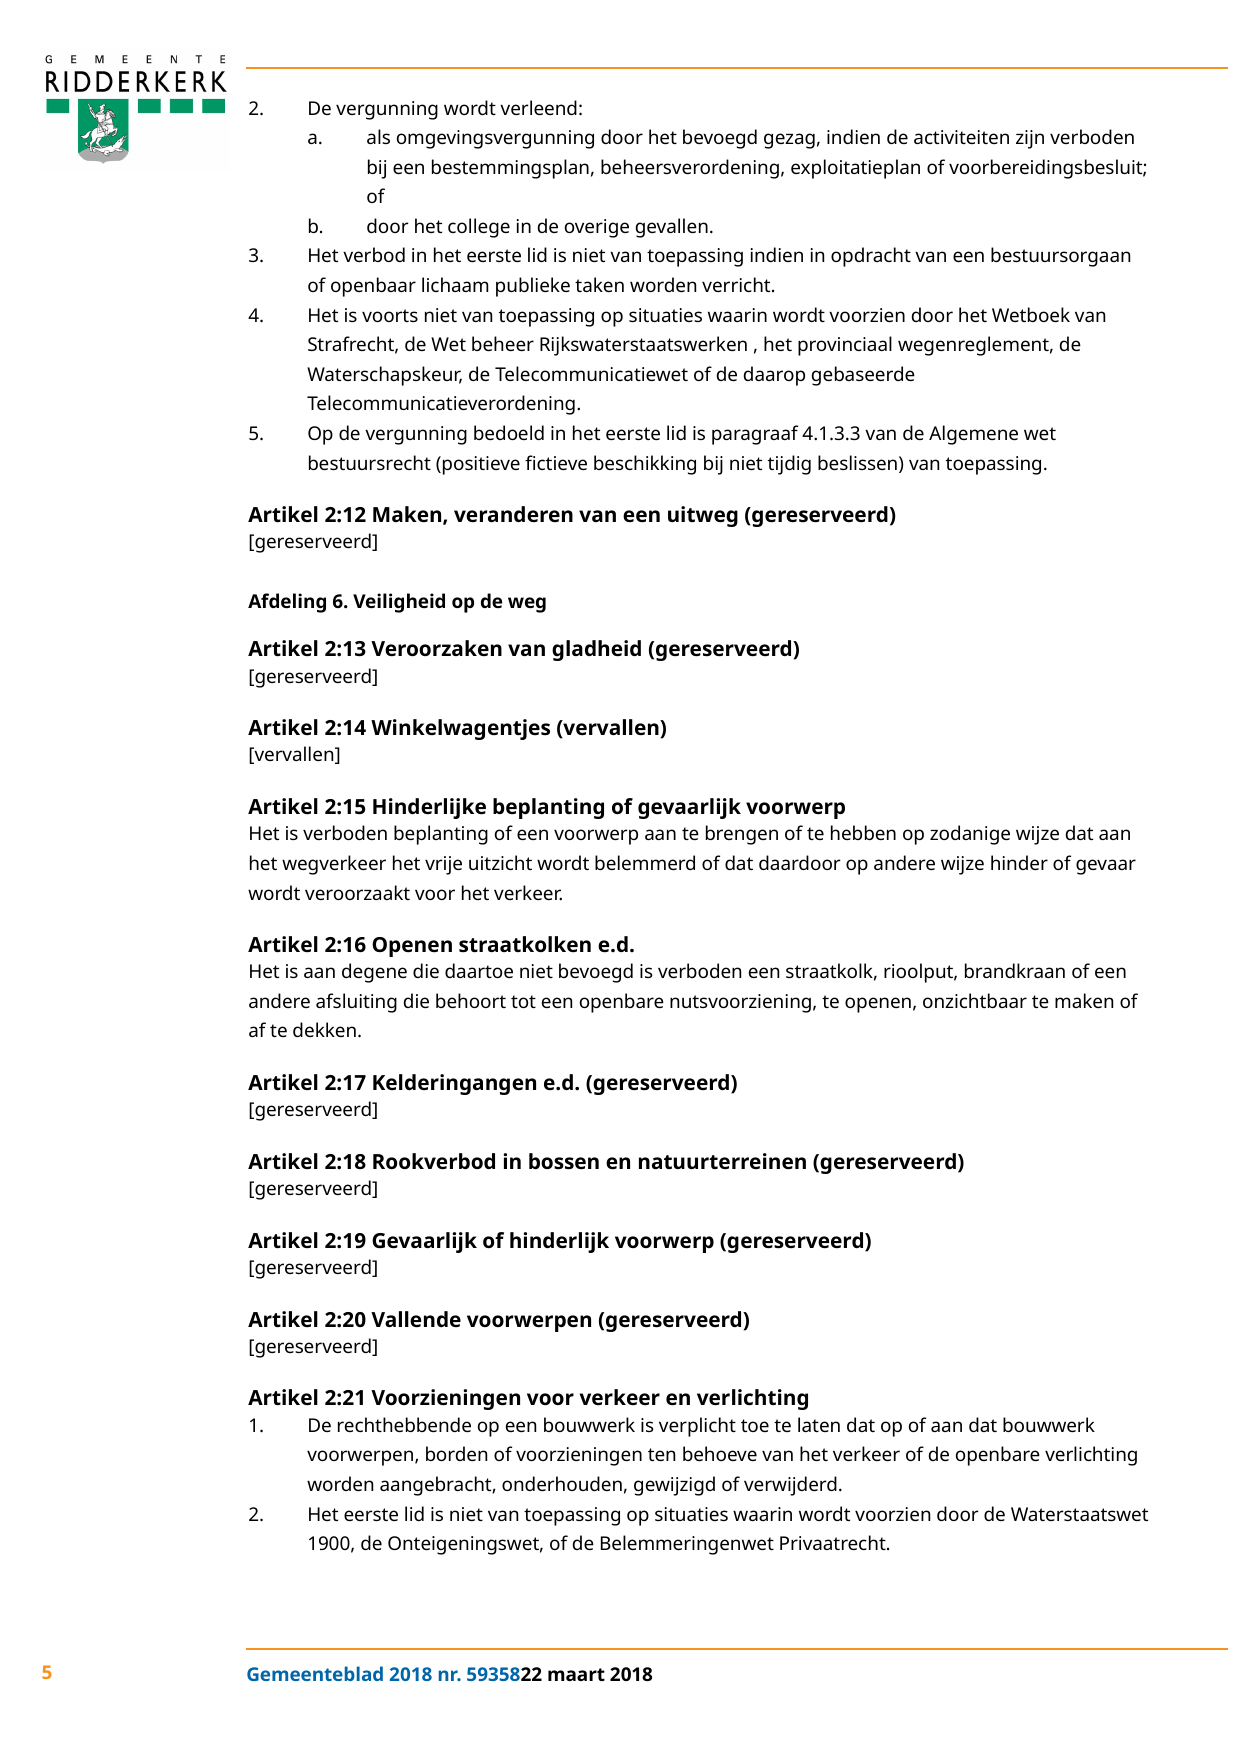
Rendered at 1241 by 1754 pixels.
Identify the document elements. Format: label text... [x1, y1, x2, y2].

text [gereserveerd] [248, 663, 1152, 688]
list De rechthebbende op een bouwwerk is verplicht toe te laten dat op of aan dat bouwwerk voorwerpen, borden of voorzieningen ten behoeve van het verkeer of de openbare verlichting worden aangebracht, onderhouden, gewijzigd of verwijderd. [248, 1412, 1152, 1497]
text Artikel 2:20 Vallende voorwerpen (gereserveerd) [248, 1305, 1152, 1333]
text Het is aan degene die daartoe niet bevoegd is verboden een straatkolk, rioolput, brandkraan of een andere afsluiting die behoort tot een openbare nutsvoorziening, te openen, onzichtbaar te maken of af te dekken. [248, 958, 1152, 1043]
list Op de vergunning bedoeld in het eerste lid is paragraaf 4.1.3.3 van de Algemene wet bestuursrecht (positieve fictieve beschikking bij niet tijdig beslissen) van toepassing. [248, 420, 1152, 476]
text Afdeling 6. Veiligheid op de weg [248, 588, 1152, 613]
text Artikel 2:12 Maken, veranderen van een uitweg (gereserveerd) [248, 500, 1152, 529]
list Het eerste lid is niet van toepassing op situaties waarin wordt voorzien door de Waterstaatswet 1900, de Onteigeningswet, of de Belemmeringenwet Privaatrecht. [248, 1501, 1152, 1556]
list Het is voorts niet van toepassing op situaties waarin wordt voorzien door het Wetboek van Strafrecht, de Wet beheer Rijkswaterstaatswerken , het provinciaal wegenreglement, de Waterschapskeur, de Telecommunicatiewet of de daarop gebaseerde Telecommunicatieverordening. [248, 302, 1152, 416]
list De vergunning wordt verleend: [248, 95, 1152, 121]
text Artikel 2:15 Hinderlijke beplanting of gevaarlijk voorwerp [248, 792, 1152, 821]
text Artikel 2:19 Gevaarlijk of hinderlijk voorwerp (gereserveerd) [248, 1226, 1152, 1254]
text Artikel 2:18 Rookverbod in bossen en natuurterreinen (gereserveerd) [248, 1147, 1152, 1175]
text Artikel 2:21 Voorzieningen voor verkeer en verlichting [248, 1383, 1152, 1412]
text Artikel 2:14 Winkelwagentjes (vervallen) [248, 713, 1152, 742]
picture [41, 47, 231, 172]
list als omgevingsvergunning door het bevoegd gezag, indien de activiteiten zijn verboden bij een bestemmingsplan, beheersverordening, exploitatieplan of voorbereidingsbesluit; of [307, 124, 1152, 209]
text Artikel 2:13 Veroorzaken van gladheid (gereserveerd) [248, 634, 1152, 663]
text Artikel 2:17 Kelderingangen e.d. (gereserveerd) [248, 1068, 1152, 1097]
text [gereserveerd] [248, 1254, 1152, 1280]
list door het college in de overige gevallen. [307, 213, 1152, 239]
text [vervallen] [248, 742, 1152, 767]
text Artikel 2:16 Openen straatkolken e.d. [248, 930, 1152, 958]
text [gereserveerd] [248, 1333, 1152, 1359]
text [gereserveerd] [248, 1175, 1152, 1201]
list Het verbod in het eerste lid is niet van toepassing indien in opdracht van een bestuursorgaan of openbaar lichaam publieke taken worden verricht. [248, 243, 1152, 298]
text Het is verboden beplanting of een voorwerp aan te brengen of te hebben op zodanige wijze dat aan het wegverkeer het vrije uitzicht wordt belemmerd of dat daardoor op andere wijze hinder of gevaar wordt veroorzaakt voor het verkeer. [248, 821, 1152, 905]
text [gereserveerd] [248, 1097, 1152, 1122]
text [gereserveerd] [248, 529, 1152, 554]
